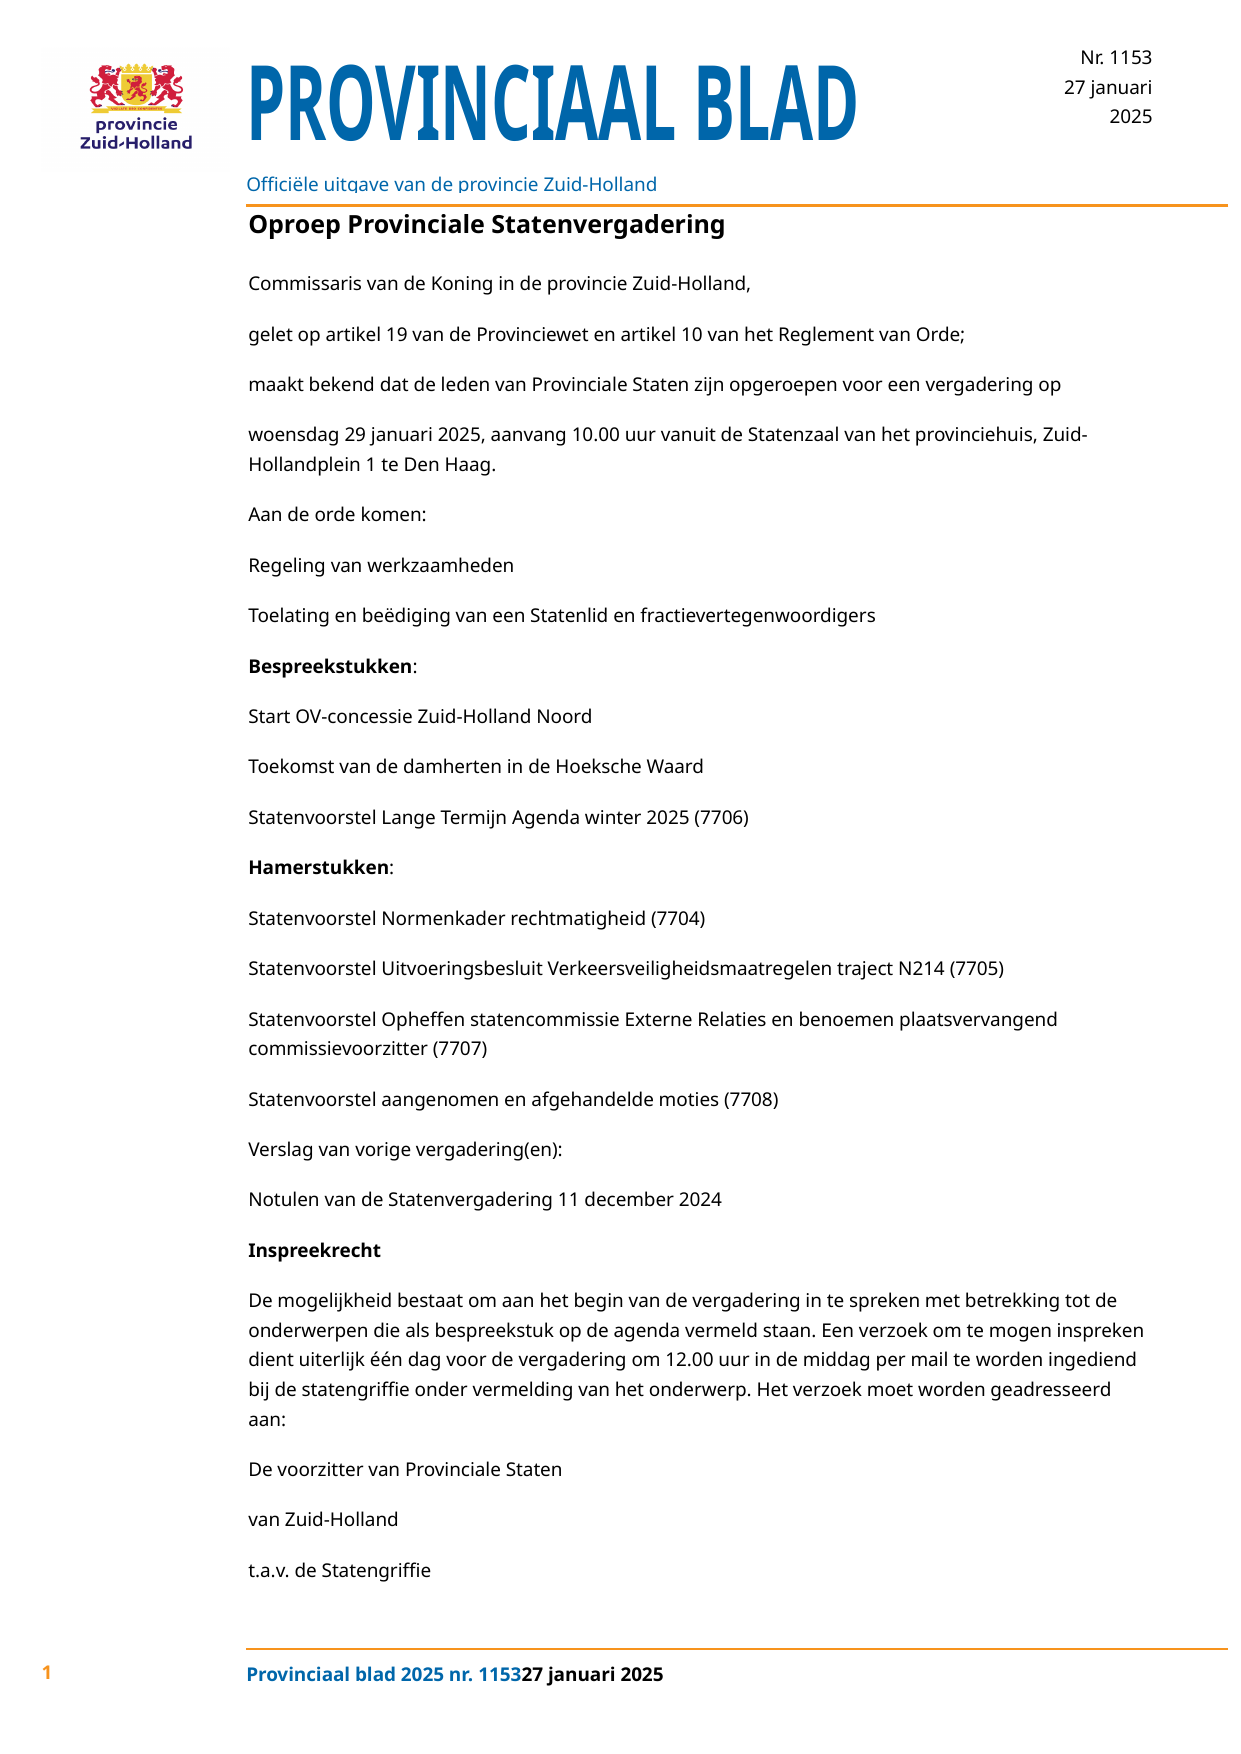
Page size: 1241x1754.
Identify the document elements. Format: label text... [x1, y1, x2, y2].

text Aan de orde komen: [248, 502, 1152, 527]
text Statenvoorstel Lange Termijn Agenda winter 2025 (7706) [248, 804, 1152, 830]
text Inspreekrecht [248, 1237, 1152, 1263]
text Verslag van vorige vergadering(en): [248, 1136, 1152, 1162]
text t.a.v. de Statengriffie [248, 1557, 1152, 1583]
text Statenvoorstel aangenomen en afgehandelde moties (7708) [248, 1086, 1152, 1111]
text Start OV-concessie Zuid-Holland Noord [248, 703, 1152, 729]
text Regeling van werkzaamheden [248, 552, 1152, 578]
text maakt bekend dat de leden van Provinciale Staten zijn opgeroepen voor een vergadering op [248, 371, 1152, 397]
text Notulen van de Statenvergadering 11 december 2024 [248, 1187, 1152, 1212]
text gelet op artikel 19 van de Provinciewet en artikel 10 van het Reglement van Orde; [248, 321, 1152, 346]
text Bespreekstukken: [248, 653, 1152, 678]
text van Zuid-Holland [248, 1507, 1152, 1532]
text De voorzitter van Provinciale Staten [248, 1456, 1152, 1482]
text Toekomst van de damherten in de Hoeksche Waard [248, 754, 1152, 779]
text Toelating en beëdiging van een Statenlid en fractievertegenwoordigers [248, 602, 1152, 628]
text De mogelijkheid bestaat om aan het begin van de vergadering in te spreken met betrekking tot de onderwerpen die als bespreekstuk op de agenda vermeld staan. Een verzoek om te mogen inspreken dient uiterlijk één dag voor de vergadering om 12.00 uur in de middag per mail te worden ingediend bij de statengriffie onder vermelding van het onderwerp. Het verzoek moet worden geadresseerd aan: [248, 1287, 1152, 1431]
text Statenvoorstel Uitvoeringsbesluit Verkeersveiligheidsmaatregelen traject N214 (7705) [248, 955, 1152, 981]
text Statenvoorstel Normenkader rechtmatigheid (7704) [248, 905, 1152, 931]
text Oproep Provinciale Statenvergadering [248, 207, 1152, 241]
text Hamerstukken: [248, 854, 1152, 880]
text woensdag 29 januari 2025, aanvang 10.00 uur vanuit de Statenzaal van het provinciehuis, Zuid-Hollandplein 1 te Den Haag. [248, 422, 1152, 477]
text Commissaris van de Koning in de provincie Zuid-Holland, [248, 270, 1152, 296]
text Statenvoorstel Opheffen statencommissie Externe Relaties en benoemen plaatsvervangend commissievoorzitter (7707) [248, 1006, 1152, 1061]
picture [41, 47, 231, 172]
